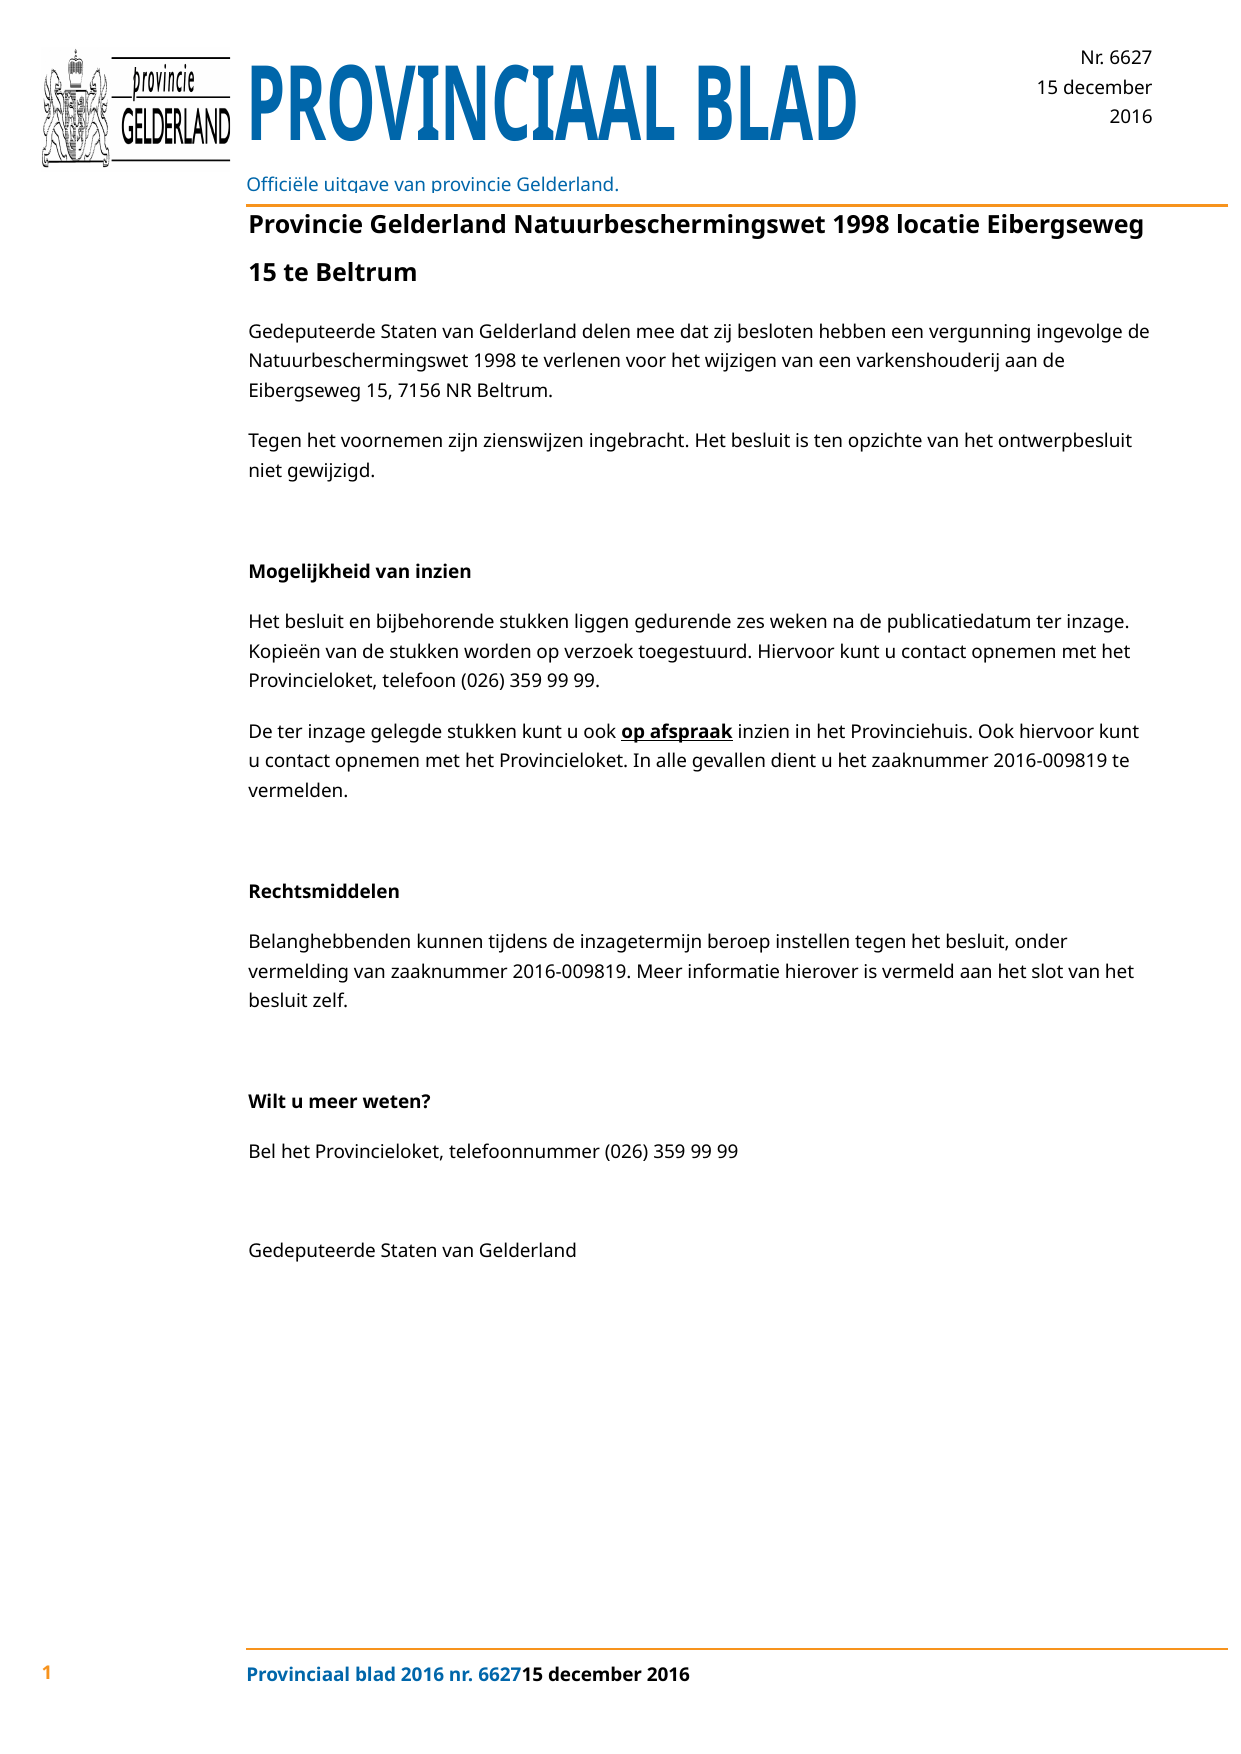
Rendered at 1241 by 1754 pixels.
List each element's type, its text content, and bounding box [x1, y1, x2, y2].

text Het besluit en bijbehorende stukken liggen gedurende zes weken na de publicatiedatum ter inzage. Kopieën van de stukken worden op verzoek toegestuurd. Hiervoor kunt u contact opnemen met het Provincieloket, telefoon (026) 359 99 99. [248, 608, 1152, 693]
text Gedeputeerde Staten van Gelderland [248, 1237, 1152, 1263]
text Belanghebbenden kunnen tijdens de inzagetermijn beroep instellen tegen het besluit, onder vermelding van zaaknummer 2016-009819. Meer informatie hierover is vermeld aan het slot van het besluit zelf. [248, 928, 1152, 1013]
text Tegen het voornemen zijn zienswijzen ingebracht. Het besluit is ten opzichte van het ontwerpbesluit niet gewijzigd. [248, 427, 1152, 483]
text Gedeputeerde Staten van Gelderland delen mee dat zij besloten hebben een vergunning ingevolge de Natuurbeschermingswet 1998 te verlenen voor het wijzigen van een varkenshouderij aan de Eibergseweg 15, 7156 NR Beltrum. [248, 318, 1152, 403]
picture [41, 47, 231, 172]
text Mogelijkheid van inzien [248, 558, 1152, 584]
text Provincie Gelderland Natuurbeschermingswet 1998 locatie Eibergseweg 15 te Beltrum [248, 207, 1152, 288]
text Wilt u meer weten? [248, 1088, 1152, 1114]
text Bel het Provincieloket, telefoonnummer (026) 359 99 99 [248, 1139, 1152, 1164]
text Rechtsmiddelen [248, 878, 1152, 904]
text De ter inzage gelegde stukken kunt u ook op afspraak inzien in het Provinciehuis. Ook hiervoor kunt u contact opnemen met het Provincieloket. In alle gevallen dient u het zaaknummer 2016-009819 te vermelden. [248, 718, 1152, 803]
